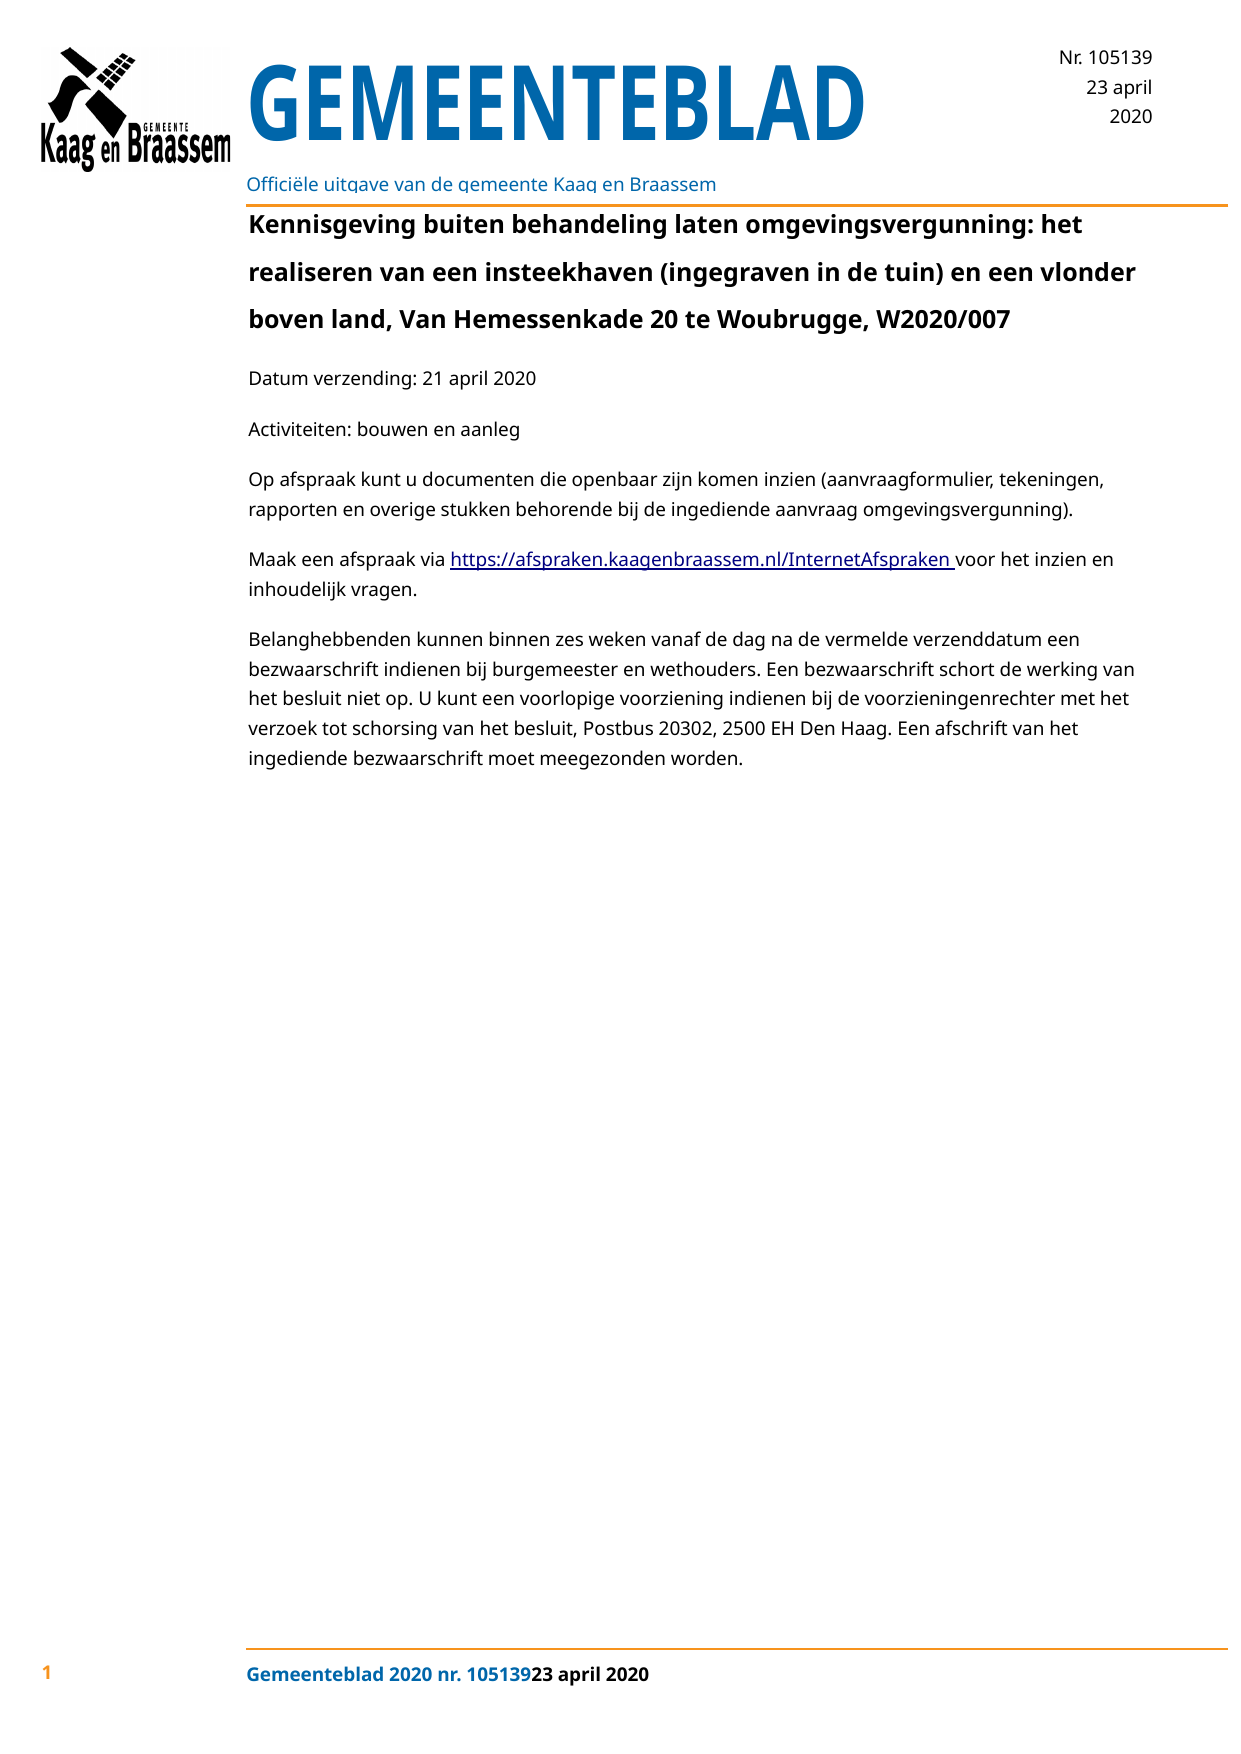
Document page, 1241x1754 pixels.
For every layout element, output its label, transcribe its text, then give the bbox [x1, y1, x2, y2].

text Activiteiten: bouwen en aanleg [248, 416, 1152, 442]
text Belanghebbenden kunnen binnen zes weken vanaf de dag na de vermelde verzenddatum een bezwaarschrift indienen bij burgemeester en wethouders. Een bezwaarschrift schort de werking van het besluit niet op. U kunt een voorlopige voorziening indienen bij de voorzieningenrechter met het verzoek tot schorsing van het besluit, Postbus 20302, 2500 EH Den Haag. Een afschrift van het ingediende bezwaarschrift moet meegezonden worden. [248, 626, 1152, 770]
text Maak een afspraak via https://afspraken.kaagenbraassem.nl/InternetAfspraken voor het inzien en inhoudelijk vragen. [248, 546, 1152, 602]
text Kennisgeving buiten behandeling laten omgevingsvergunning: het realiseren van een insteekhaven (ingegraven in de tuin) en een vlonder boven land, Van Hemessenkade 20 te Woubrugge, W2020/007 [248, 207, 1152, 336]
picture [41, 47, 231, 172]
text Datum verzending: 21 april 2020 [248, 366, 1152, 391]
text Op afspraak kunt u documenten die openbaar zijn komen inzien (aanvraagformulier, tekeningen, rapporten en overige stukken behorende bij de ingediende aanvraag omgevingsvergunning). [248, 466, 1152, 522]
